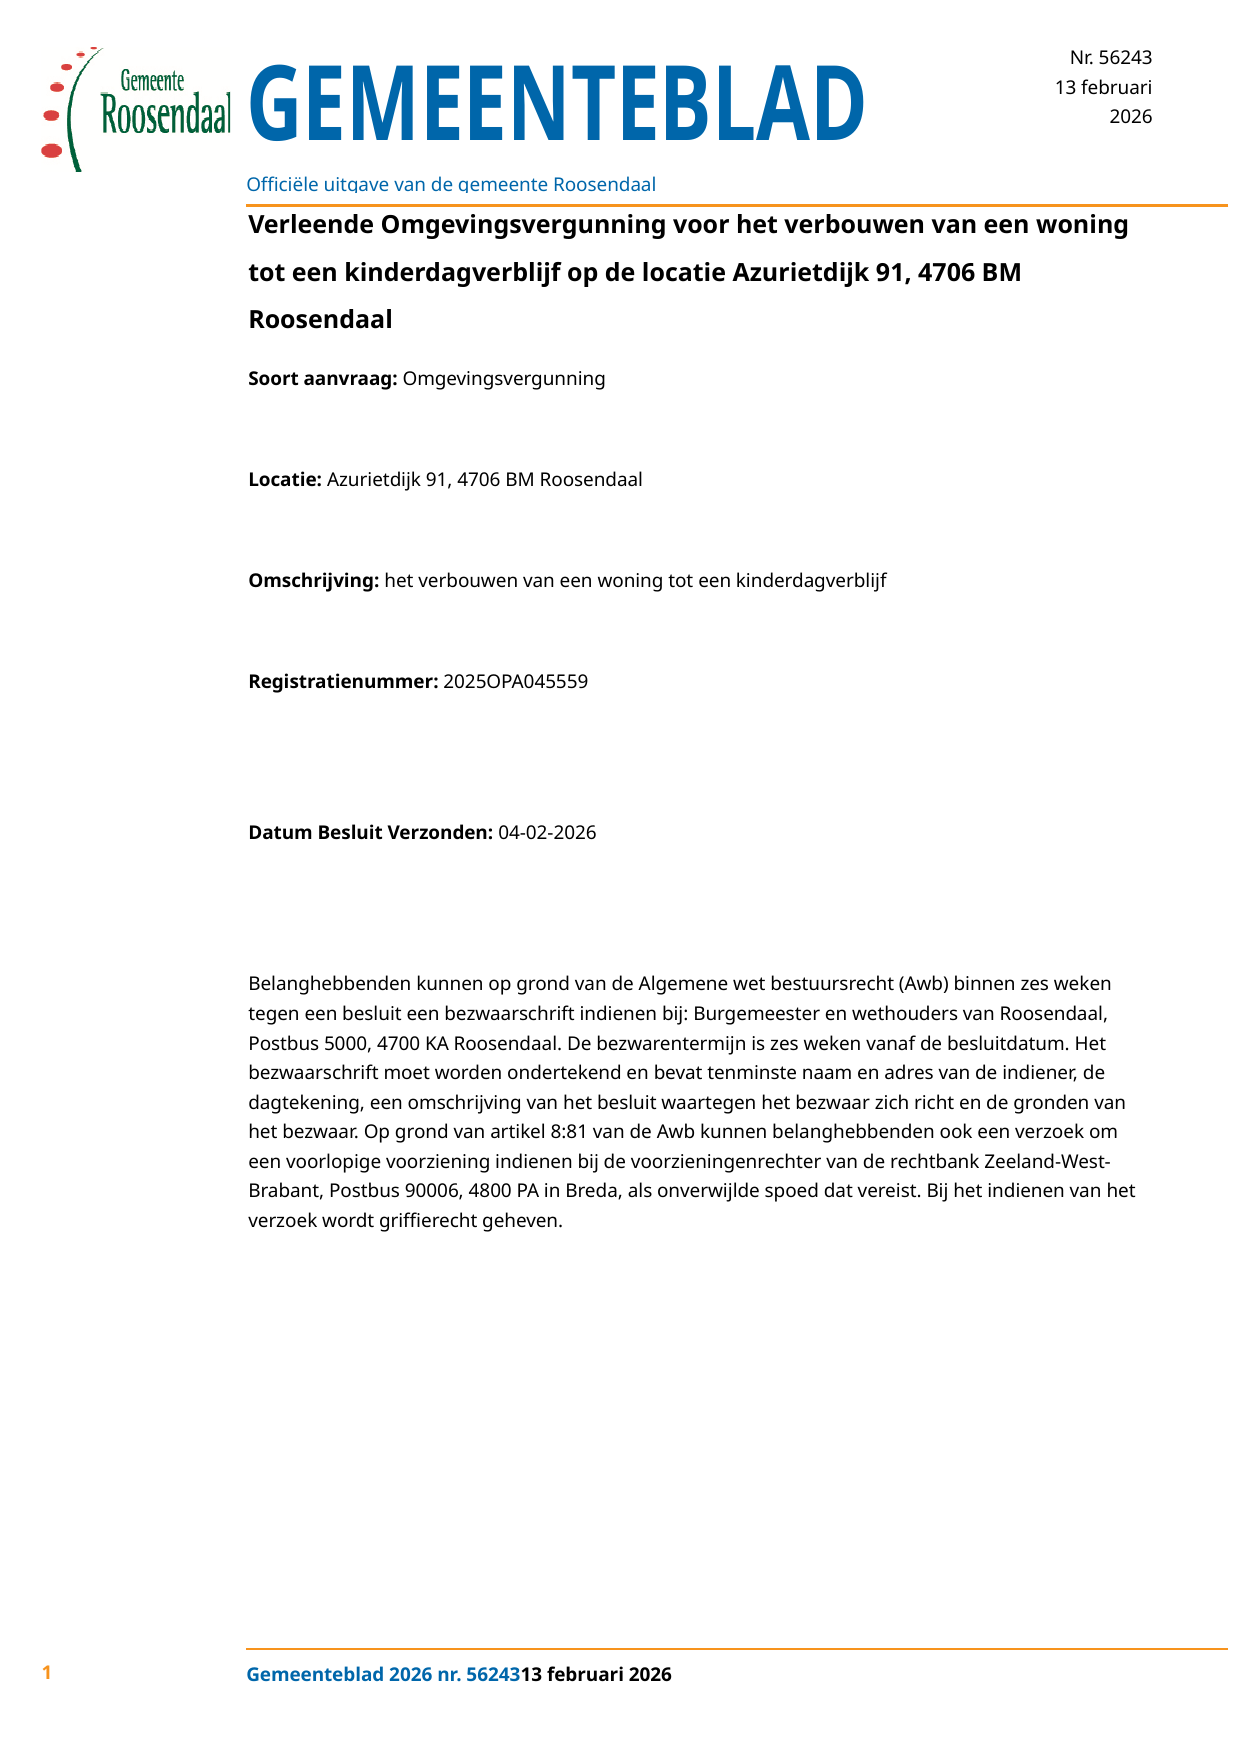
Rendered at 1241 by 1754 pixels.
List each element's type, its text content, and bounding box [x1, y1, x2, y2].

text Omschrijving: het verbouwen van een woning tot een kinderdagverblijf [248, 567, 1152, 593]
text Registratienummer: 2025OPA045559 [248, 668, 1152, 694]
text Locatie: Azurietdijk 91, 4706 BM Roosendaal [248, 466, 1152, 492]
text Datum Besluit Verzonden: 04-02-2026 [248, 819, 1152, 845]
picture [41, 47, 231, 172]
text Verleende Omgevingsvergunning voor het verbouwen van een woning tot een kinderdagverblijf op de locatie Azurietdijk 91, 4706 BM Roosendaal [248, 207, 1152, 336]
text Soort aanvraag: Omgevingsvergunning [248, 366, 1152, 391]
text Belanghebbenden kunnen op grond van de Algemene wet bestuursrecht (Awb) binnen zes weken tegen een besluit een bezwaarschrift indienen bij: Burgemeester en wethouders van Roosendaal, Postbus 5000, 4700 KA Roosendaal. De bezwarentermijn is zes weken vanaf de besluitdatum. Het bezwaarschrift moet worden ondertekend en bevat tenminste naam en adres van de indiener, de dagtekening, een omschrijving van het besluit waartegen het bezwaar zich richt en de gronden van het bezwaar. Op grond van artikel 8:81 van de Awb kunnen belanghebbenden ook een verzoek om een voorlopige voorziening indienen bij de voorzieningenrechter van de rechtbank Zeeland-West-Brabant, Postbus 90006, 4800 PA in Breda, als onverwijlde spoed dat vereist. Bij het indienen van het verzoek wordt griffierecht geheven. [248, 971, 1152, 1233]
